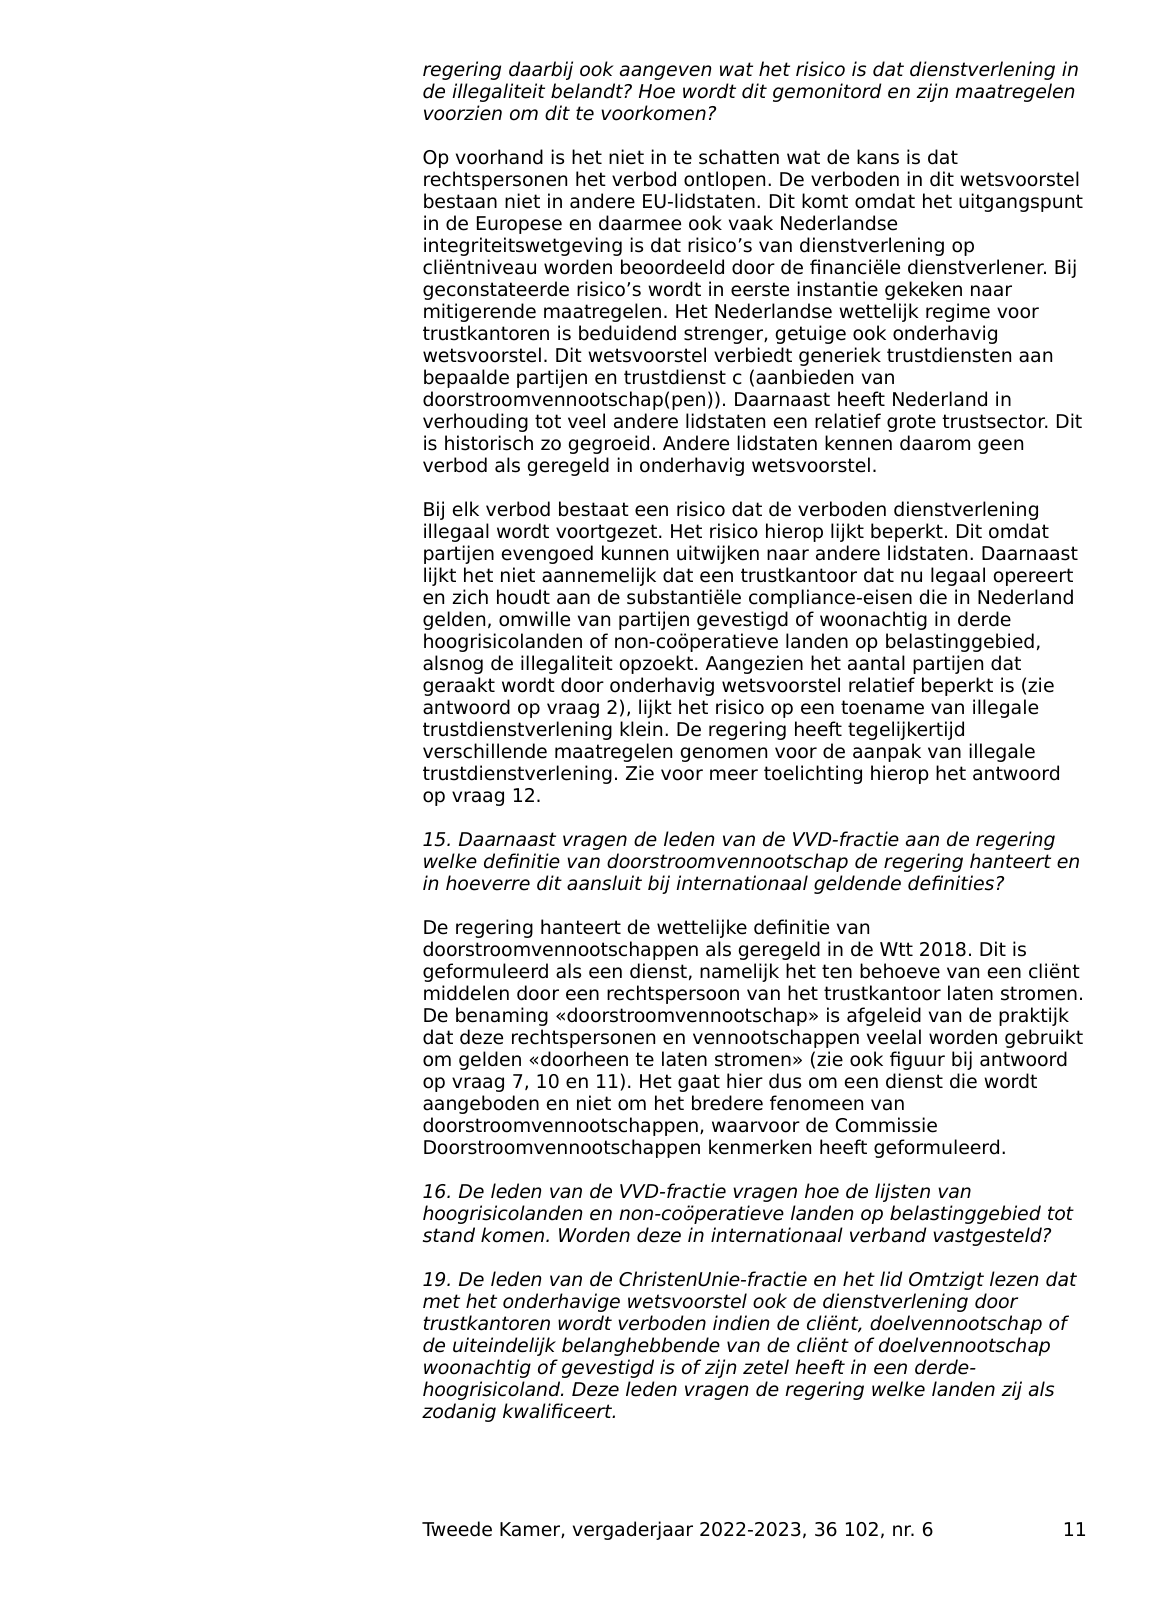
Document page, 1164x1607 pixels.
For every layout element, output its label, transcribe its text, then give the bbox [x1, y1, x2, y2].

text regering daarbij ook aangeven wat het risico is dat dienstverlening in de illegaliteit belandt? Hoe wordt dit gemonitord en zijn maatregelen voorzien om dit te voorkomen? [422, 59, 1087, 125]
text 19. De leden van de ChristenUnie-fractie en het lid Omtzigt lezen dat met het onderhavige wetsvoorstel ook de dienstverlening door trustkantoren wordt verboden indien de cliënt, doelvennootschap of de uiteindelijk belanghebbende van de cliënt of doelvennootschap woonachtig of gevestigd is of zijn zetel heeft in een derde-hoogrisicoland. Deze leden vragen de regering welke landen zij als zodanig kwalificeert. [422, 1269, 1087, 1423]
text 15. Daarnaast vragen de leden van de VVD-fractie aan de regering welke definitie van doorstroomvennootschap de regering hanteert en in hoeverre dit aansluit bij internationaal geldende definities? [422, 829, 1087, 895]
text De regering hanteert de wettelijke definitie van doorstroomvennootschappen als geregeld in de Wtt 2018. Dit is geformuleerd als een dienst, namelijk het ten behoeve van een cliënt middelen door een rechtspersoon van het trustkantoor laten stromen. De benaming «doorstroomvennootschap» is afgeleid van de praktijk dat deze rechtspersonen en vennootschappen veelal worden gebruikt om gelden «doorheen te laten stromen» (zie ook figuur bij antwoord op vraag 7, 10 en 11). Het gaat hier dus om een dienst die wordt aangeboden en niet om het bredere fenomeen van doorstroomvennootschappen, waarvoor de Commissie Doorstroomvennootschappen kenmerken heeft geformuleerd. [422, 917, 1087, 1159]
text Bij elk verbod bestaat een risico dat de verboden dienstverlening illegaal wordt voortgezet. Het risico hierop lijkt beperkt. Dit omdat partijen evengoed kunnen uitwijken naar andere lidstaten. Daarnaast lijkt het niet aannemelijk dat een trustkantoor dat nu legaal opereert en zich houdt aan de substantiële compliance-eisen die in Nederland gelden, omwille van partijen gevestigd of woonachtig in derde hoogrisicolanden of non-coöperatieve landen op belastinggebied, alsnog de illegaliteit opzoekt. Aangezien het aantal partijen dat geraakt wordt door onderhavig wetsvoorstel relatief beperkt is (zie antwoord op vraag 2), lijkt het risico op een toename van illegale trustdienstverlening klein. De regering heeft tegelijkertijd verschillende maatregelen genomen voor de aanpak van illegale trustdienstverlening. Zie voor meer toelichting hierop het antwoord op vraag 12. [422, 499, 1087, 807]
text 16. De leden van de VVD-fractie vragen hoe de lijsten van hoogrisicolanden en non-coöperatieve landen op belastinggebied tot stand komen. Worden deze in internationaal verband vastgesteld? [422, 1181, 1087, 1247]
text Op voorhand is het niet in te schatten wat de kans is dat rechtspersonen het verbod ontlopen. De verboden in dit wetsvoorstel bestaan niet in andere EU-lidstaten. Dit komt omdat het uitgangspunt in de Europese en daarmee ook vaak Nederlandse integriteitswetgeving is dat risico’s van dienstverlening op cliëntniveau worden beoordeeld door de financiële dienstverlener. Bij geconstateerde risico’s wordt in eerste instantie gekeken naar mitigerende maatregelen. Het Nederlandse wettelijk regime voor trustkantoren is beduidend strenger, getuige ook onderhavig wetsvoorstel. Dit wetsvoorstel verbiedt generiek trustdiensten aan bepaalde partijen en trustdienst c (aanbieden van doorstroomvennootschap(pen)). Daarnaast heeft Nederland in verhouding tot veel andere lidstaten een relatief grote trustsector. Dit is historisch zo gegroeid. Andere lidstaten kennen daarom geen verbod als geregeld in onderhavig wetsvoorstel. [422, 147, 1087, 477]
